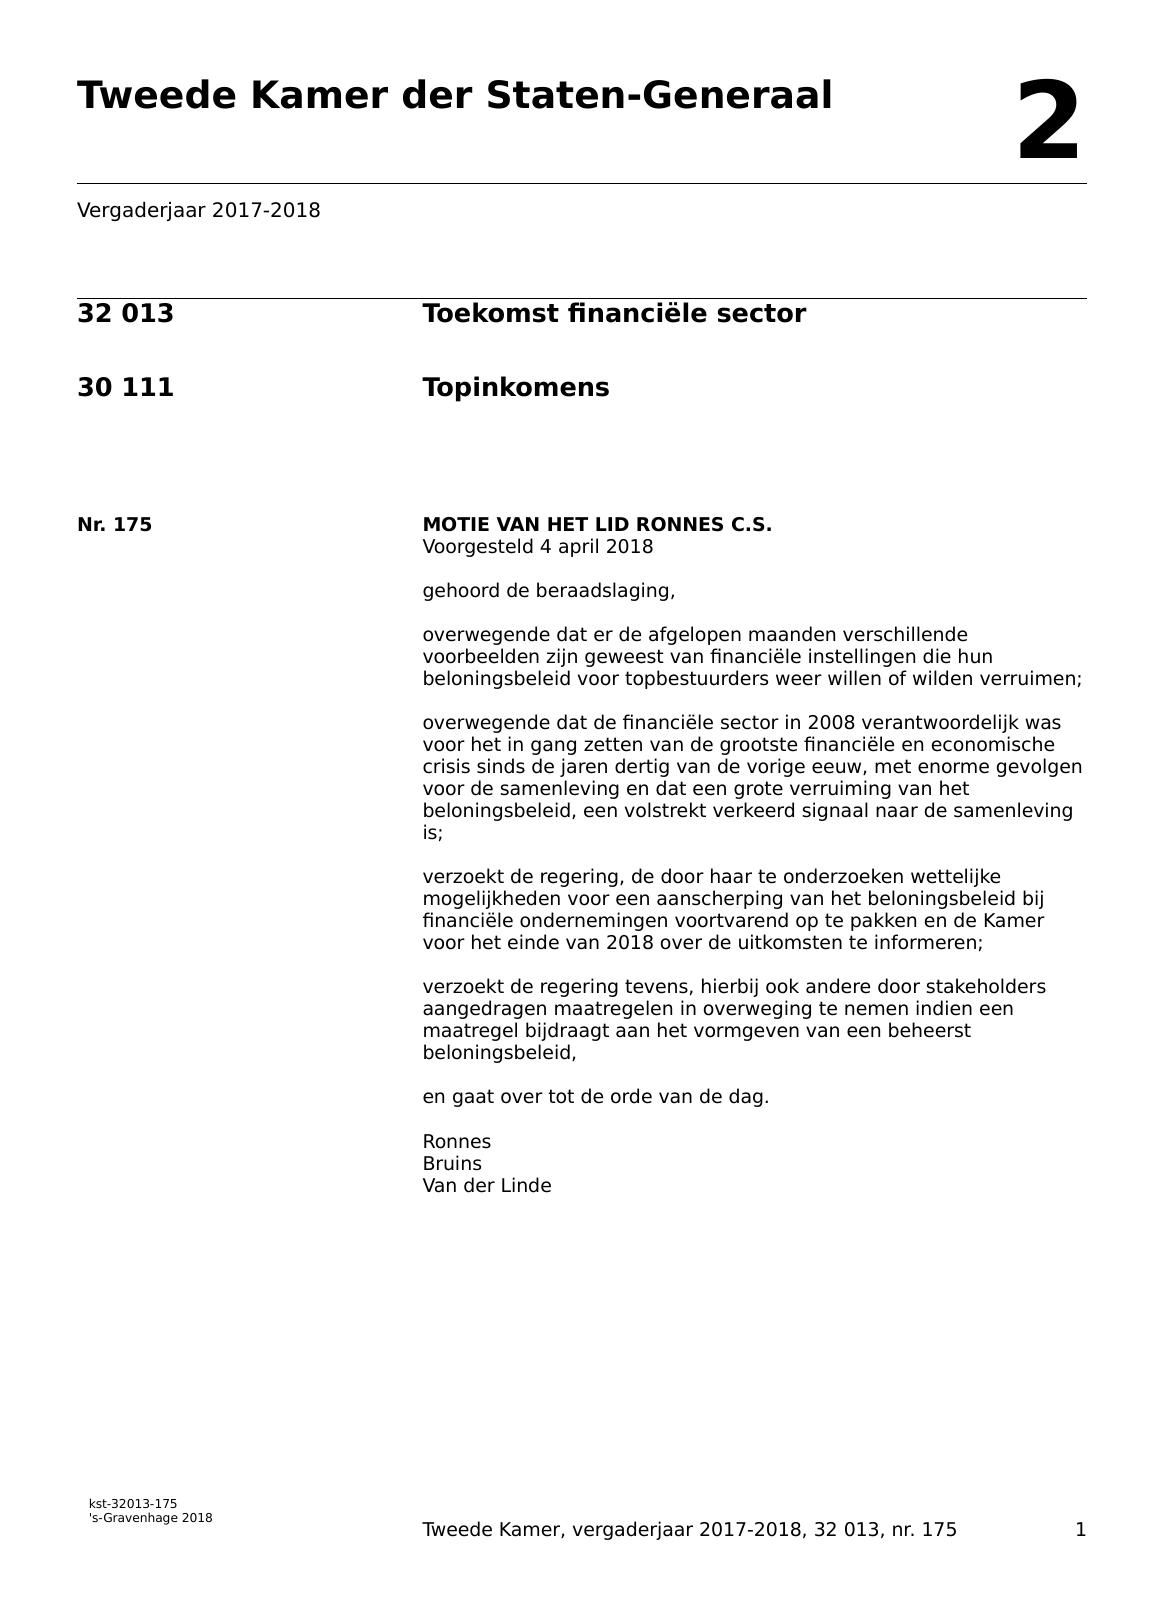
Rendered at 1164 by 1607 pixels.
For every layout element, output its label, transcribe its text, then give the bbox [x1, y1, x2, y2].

text Voorgesteld 4 april 2018 [422, 536, 1087, 558]
subtitle 30 111 Topinkomens [77, 373, 1087, 403]
text overwegende dat de financiële sector in 2008 verantwoordelijk was voor het in gang zetten van de grootste financiële en economische crisis sinds de jaren dertig van de vorige eeuw, met enorme gevolgen voor de samenleving en dat een grote verruiming van het beloningsbeleid, een volstrekt verkeerd signaal naar de samenleving is; [422, 712, 1087, 844]
text 's-Gravenhage 2018 [88, 1511, 323, 1525]
table_cell Vergaderjaar 2017-2018 [77, 184, 1087, 298]
text en gaat over tot de orde van de dag. [422, 1086, 1087, 1108]
text overwegende dat er de afgelopen maanden verschillende voorbeelden zijn geweest van financiële instellingen die hun beloningsbeleid voor topbestuurders weer willen of wilden verruimen; [422, 624, 1087, 690]
text gehoord de beraadslaging, [422, 580, 1087, 602]
text Van der Linde [422, 1174, 1087, 1197]
table_header 2 [886, 59, 1087, 183]
text verzoekt de regering, de door haar te onderzoeken wettelijke mogelijkheden voor een aanscherping van het beloningsbeleid bij financiële ondernemingen voortvarend op te pakken en de Kamer voor het einde van 2018 over de uitkomsten te informeren; [422, 866, 1087, 954]
subtitle 32 013 Toekomst financiële sector [77, 299, 1087, 329]
text verzoekt de regering tevens, hierbij ook andere door stakeholders aangedragen maatregelen in overweging te nemen indien een maatregel bijdraagt aan het vormgeven van een beheerst beloningsbeleid, [422, 976, 1087, 1064]
text Ronnes [422, 1131, 1087, 1153]
text kst-32013-175 [88, 1497, 323, 1511]
table_header Tweede Kamer der Staten-Generaal [77, 59, 886, 183]
subtitle Nr. 175 MOTIE VAN HET LID RONNES C.S. [77, 514, 1087, 536]
text Bruins [422, 1153, 1087, 1174]
